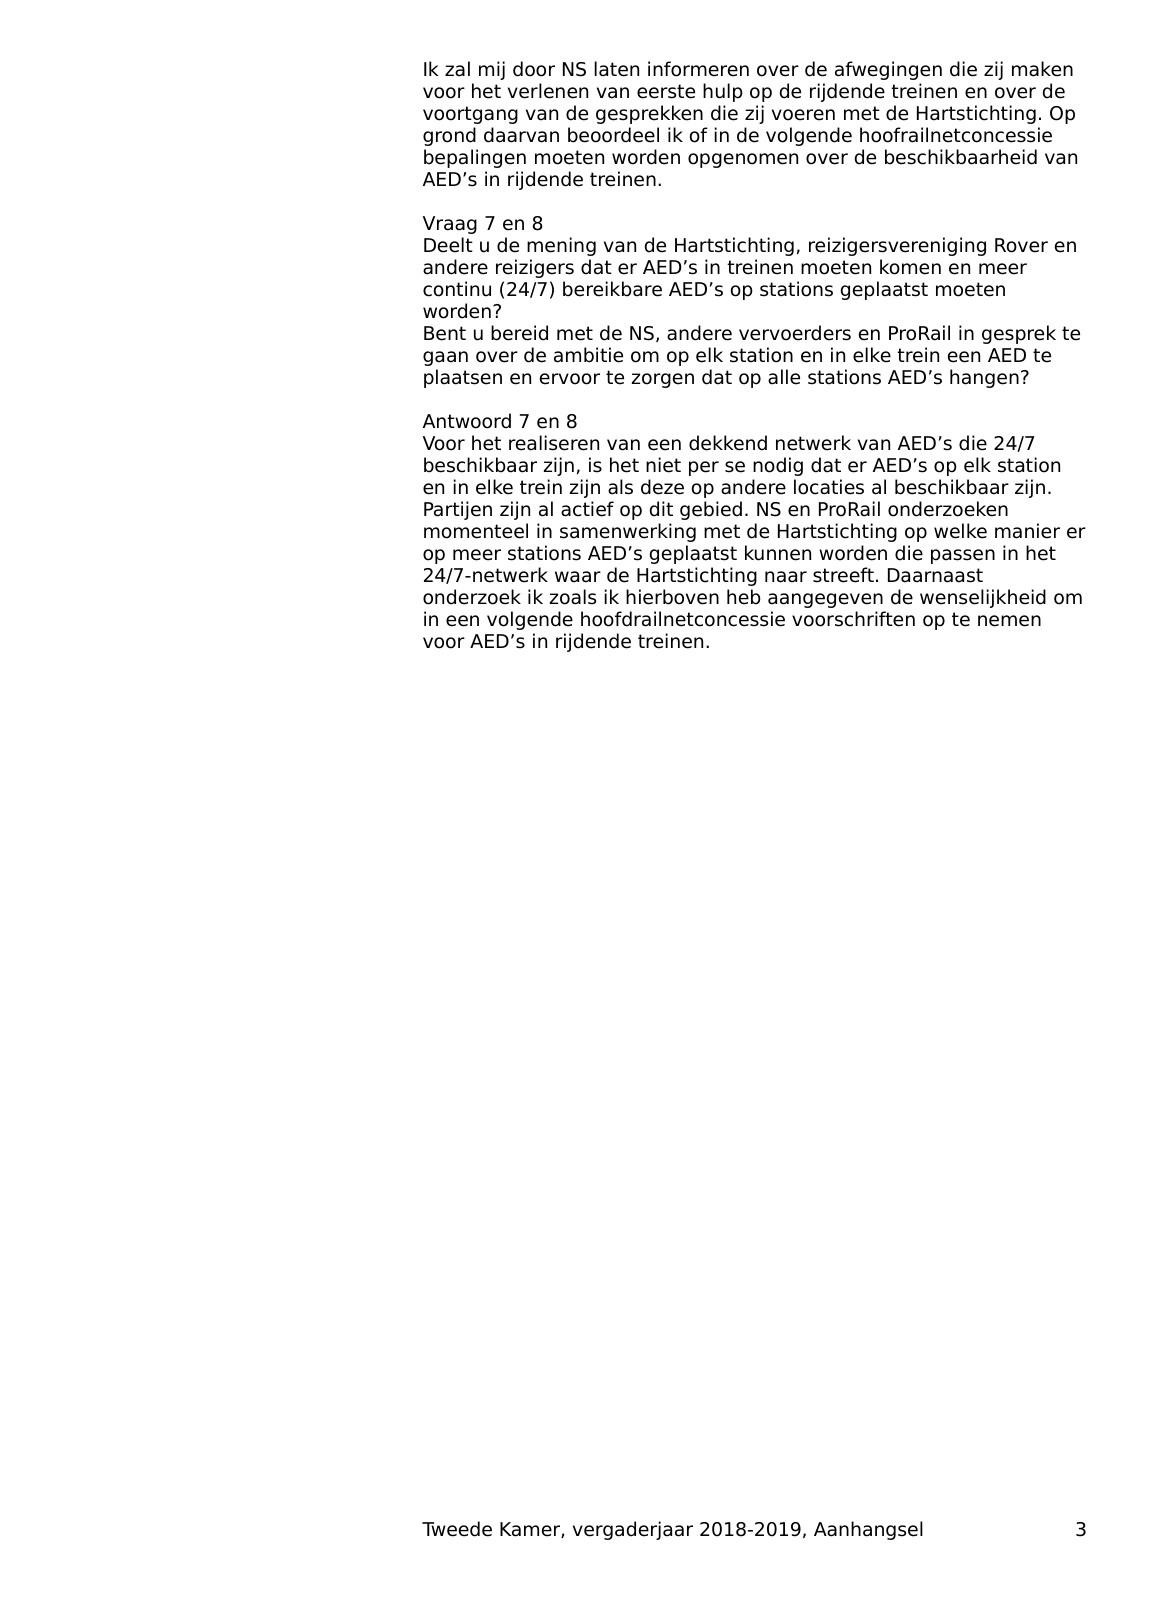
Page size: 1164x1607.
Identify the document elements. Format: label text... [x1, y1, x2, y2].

text Ik zal mij door NS laten informeren over de afwegingen die zij maken voor het verlenen van eerste hulp op de rijdende treinen en over de voortgang van de gesprekken die zij voeren met de Hartstichting. Op grond daarvan beoordeel ik of in de volgende hoofrailnetconcessie bepalingen moeten worden opgenomen over de beschikbaarheid van AED’s in rijdende treinen. [422, 59, 1087, 191]
text Bent u bereid met de NS, andere vervoerders en ProRail in gesprek te gaan over de ambitie om op elk station en in elke trein een AED te plaatsen en ervoor te zorgen dat op alle stations AED’s hangen? [422, 323, 1087, 389]
text Voor het realiseren van een dekkend netwerk van AED’s die 24/7 beschikbaar zijn, is het niet per se nodig dat er AED’s op elk station en in elke trein zijn als deze op andere locaties al beschikbaar zijn. Partijen zijn al actief op dit gebied. NS en ProRail onderzoeken momenteel in samenwerking met de Hartstichting op welke manier er op meer stations AED’s geplaatst kunnen worden die passen in het 24/7-netwerk waar de Hartstichting naar streeft. Daarnaast onderzoek ik zoals ik hierboven heb aangegeven de wenselijkheid om in een volgende hoofdrailnetconcessie voorschriften op te nemen voor AED’s in rijdende treinen. [422, 433, 1087, 653]
text Deelt u de mening van de Hartstichting, reizigersvereniging Rover en andere reizigers dat er AED’s in treinen moeten komen en meer continu (24/7) bereikbare AED’s op stations geplaatst moeten worden? [422, 235, 1087, 323]
text Antwoord 7 en 8 [422, 411, 1087, 433]
text Vraag 7 en 8 [422, 213, 1087, 235]
